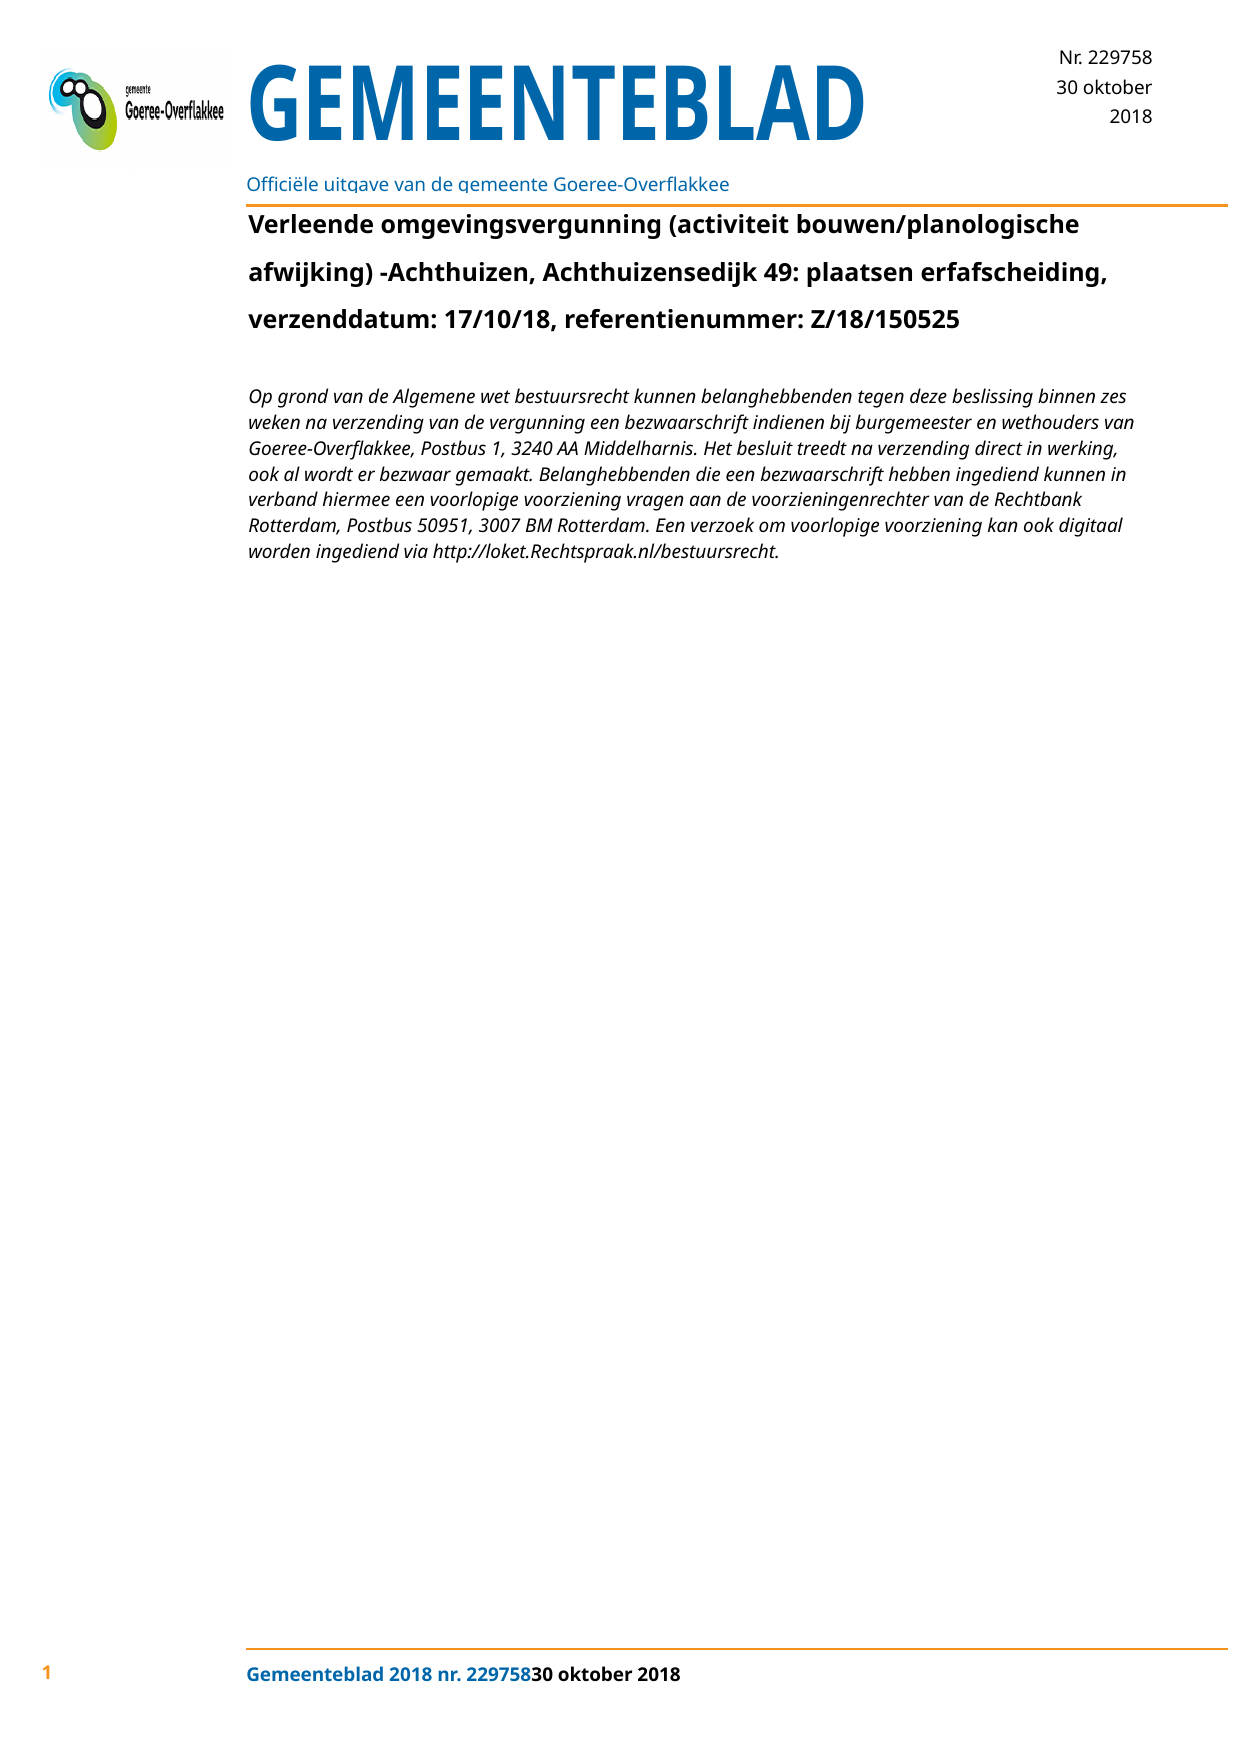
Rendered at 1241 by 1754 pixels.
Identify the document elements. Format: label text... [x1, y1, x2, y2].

text Verleende omgevingsvergunning (activiteit bouwen/planologische afwijking) -Achthuizen, Achthuizensedijk 49: plaatsen erfafscheiding, verzenddatum: 17/10/18, referentienummer: Z/18/150525 [248, 207, 1152, 336]
text Op grond van de Algemene wet bestuursrecht kunnen belanghebbenden tegen deze beslissing binnen zes weken na verzending van de vergunning een bezwaarschrift indienen bij burgemeester en wethouders van Goeree-Overflakkee, Postbus 1, 3240 AA Middelharnis. Het besluit treedt na verzending direct in werking, ook al wordt er bezwaar gemaakt. Belanghebbenden die een bezwaarschrift hebben ingediend kunnen in verband hiermee een voorlopige voorziening vragen aan de voorzieningenrechter van de Rechtbank Rotterdam, Postbus 50951, 3007 BM Rotterdam. Een verzoek om voorlopige voorziening kan ook digitaal worden ingediend via http://loket.Rechtspraak.nl/bestuursrecht. [248, 384, 1152, 564]
picture [41, 47, 231, 172]
